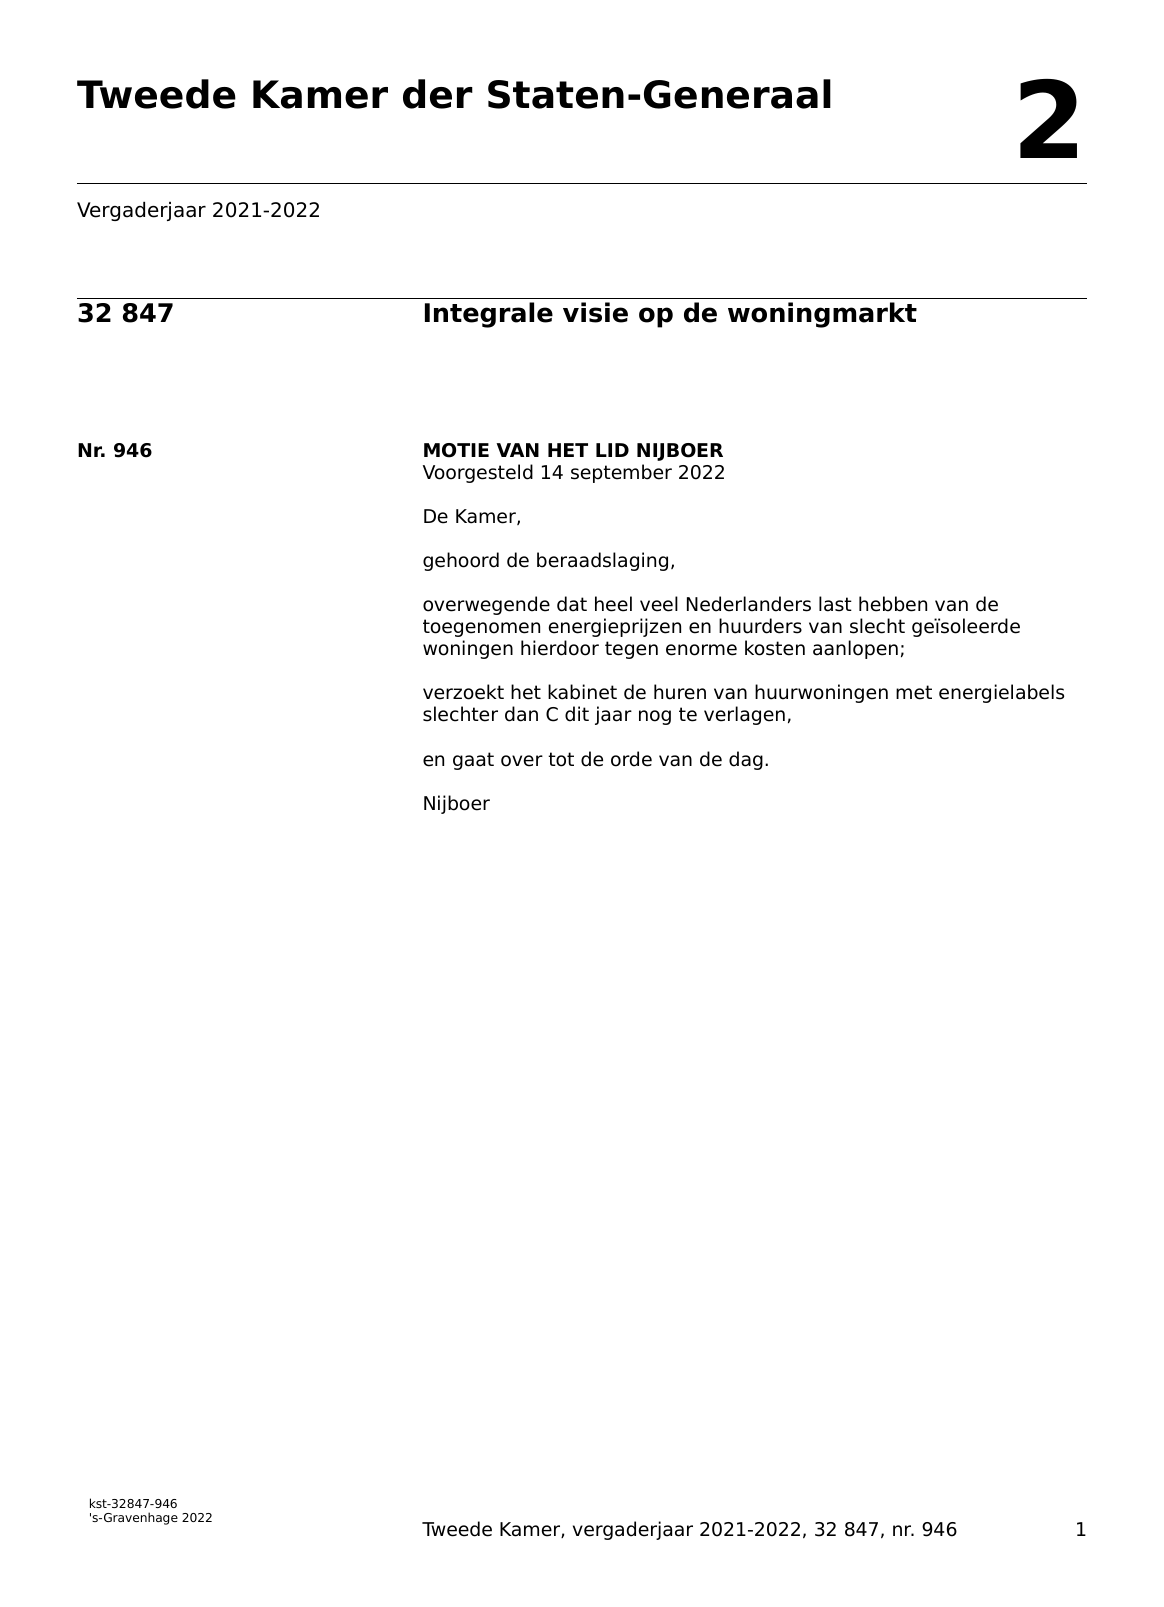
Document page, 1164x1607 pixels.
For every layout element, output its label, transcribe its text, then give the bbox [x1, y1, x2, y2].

text 's-Gravenhage 2022 [88, 1511, 323, 1525]
text Nijboer [422, 793, 1087, 814]
text Voorgesteld 14 september 2022 [422, 462, 1087, 484]
text overwegende dat heel veel Nederlanders last hebben van de toegenomen energieprijzen en huurders van slecht geïsoleerde woningen hierdoor tegen enorme kosten aanlopen; [422, 594, 1087, 660]
table_header 2 [886, 59, 1087, 183]
subtitle 32 847 Integrale visie op de woningmarkt [77, 299, 1087, 329]
table_cell Vergaderjaar 2021-2022 [77, 184, 1087, 298]
text De Kamer, [422, 506, 1087, 528]
table_header Tweede Kamer der Staten-Generaal [77, 59, 886, 183]
text kst-32847-946 [88, 1497, 323, 1511]
text en gaat over tot de orde van de dag. [422, 748, 1087, 770]
text verzoekt het kabinet de huren van huurwoningen met energielabels slechter dan C dit jaar nog te verlagen, [422, 682, 1087, 726]
text gehoord de beraadslaging, [422, 550, 1087, 572]
subtitle Nr. 946 MOTIE VAN HET LID NIJBOER [77, 440, 1087, 462]
